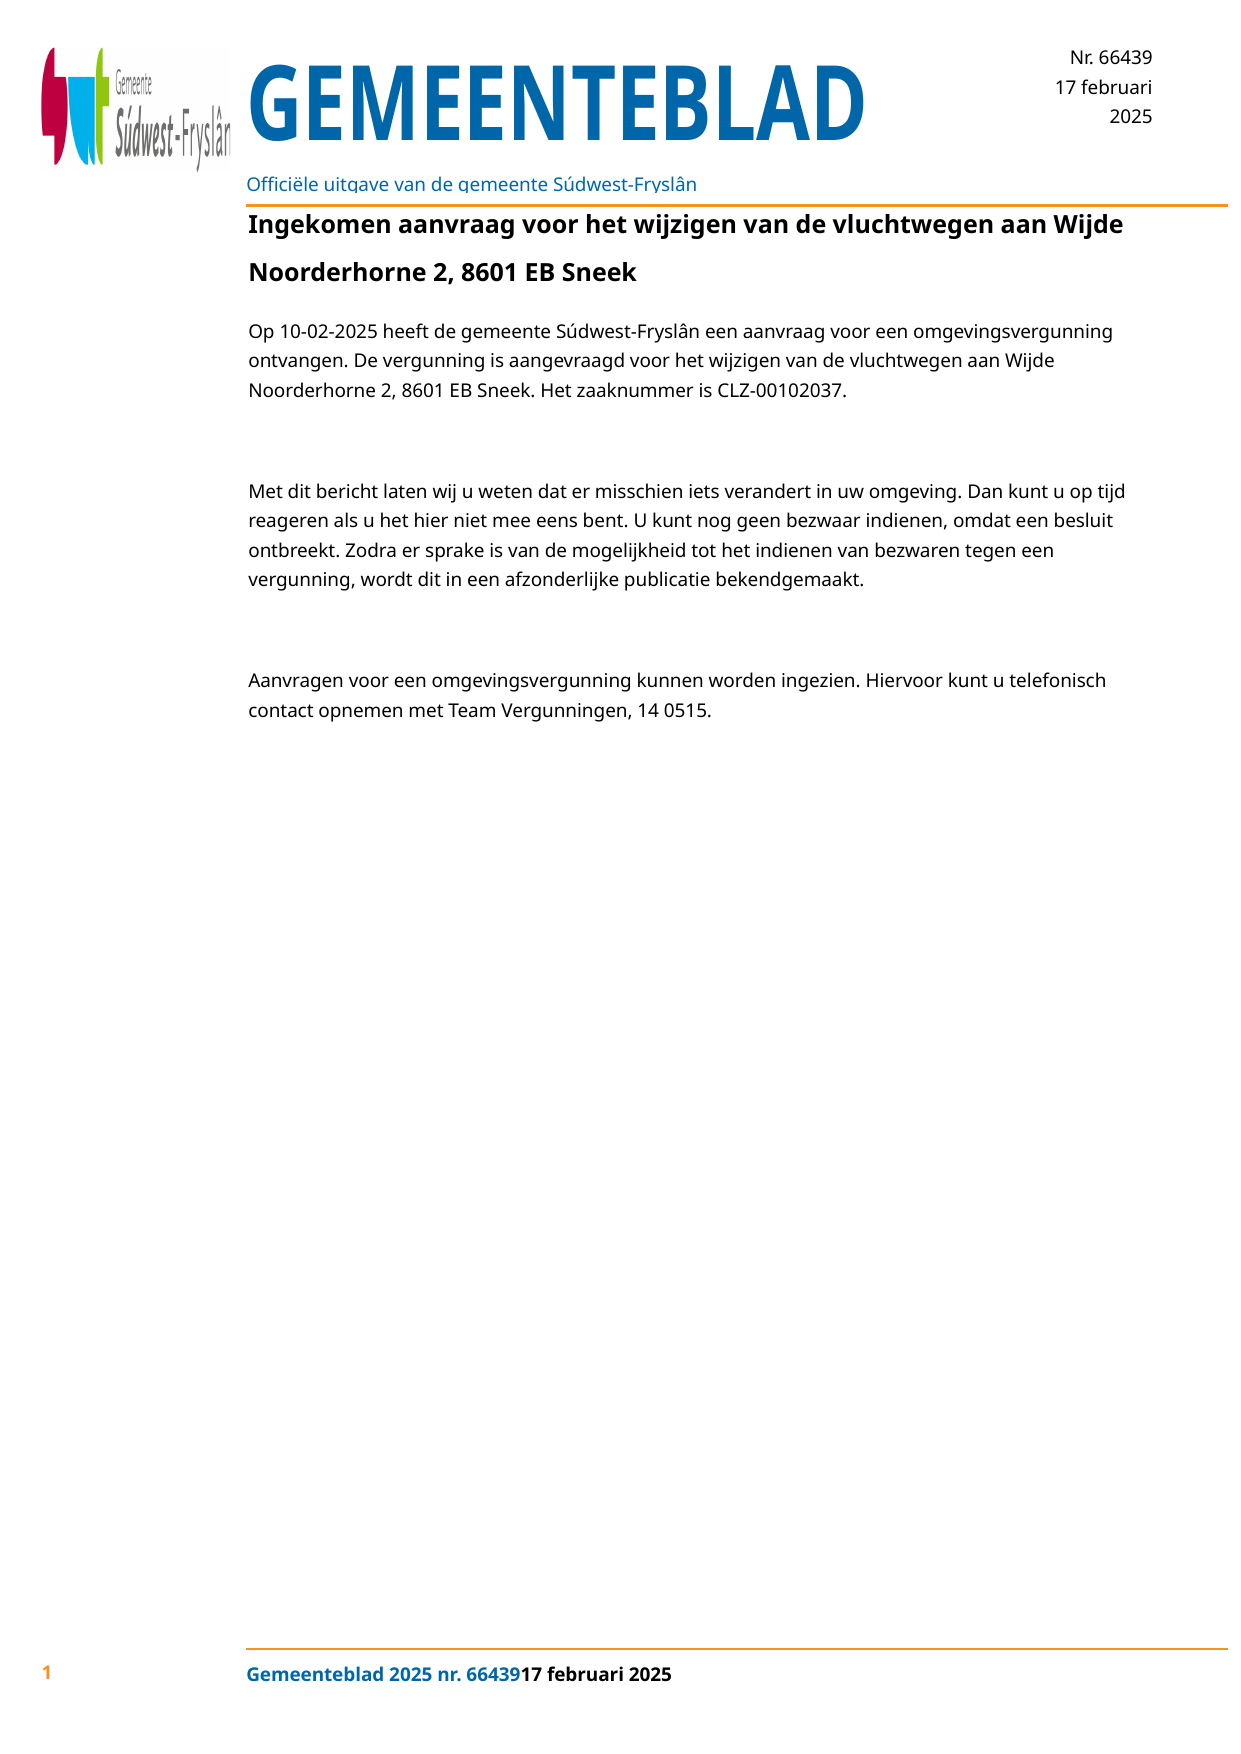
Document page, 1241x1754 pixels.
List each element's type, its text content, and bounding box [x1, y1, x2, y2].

text Aanvragen voor een omgevingsvergunning kunnen worden ingezien. Hiervoor kunt u telefonisch contact opnemen met Team Vergunningen, 14 0515. [248, 667, 1152, 723]
text Op 10-02-2025 heeft de gemeente Súdwest-Fryslân een aanvraag voor een omgevingsvergunning ontvangen. De vergunning is aangevraagd voor het wijzigen van de vluchtwegen aan Wijde Noorderhorne 2, 8601 EB Sneek. Het zaaknummer is CLZ-00102037. [248, 318, 1152, 403]
text Ingekomen aanvraag voor het wijzigen van de vluchtwegen aan Wijde Noorderhorne 2, 8601 EB Sneek [248, 207, 1152, 288]
picture [41, 47, 231, 172]
text Met dit bericht laten wij u weten dat er misschien iets verandert in uw omgeving. Dan kunt u op tijd reageren als u het hier niet mee eens bent. U kunt nog geen bezwaar indienen, omdat een besluit ontbreekt. Zodra er sprake is van de mogelijkheid tot het indienen van bezwaren tegen een vergunning, wordt dit in een afzonderlijke publicatie bekendgemaakt. [248, 478, 1152, 592]
